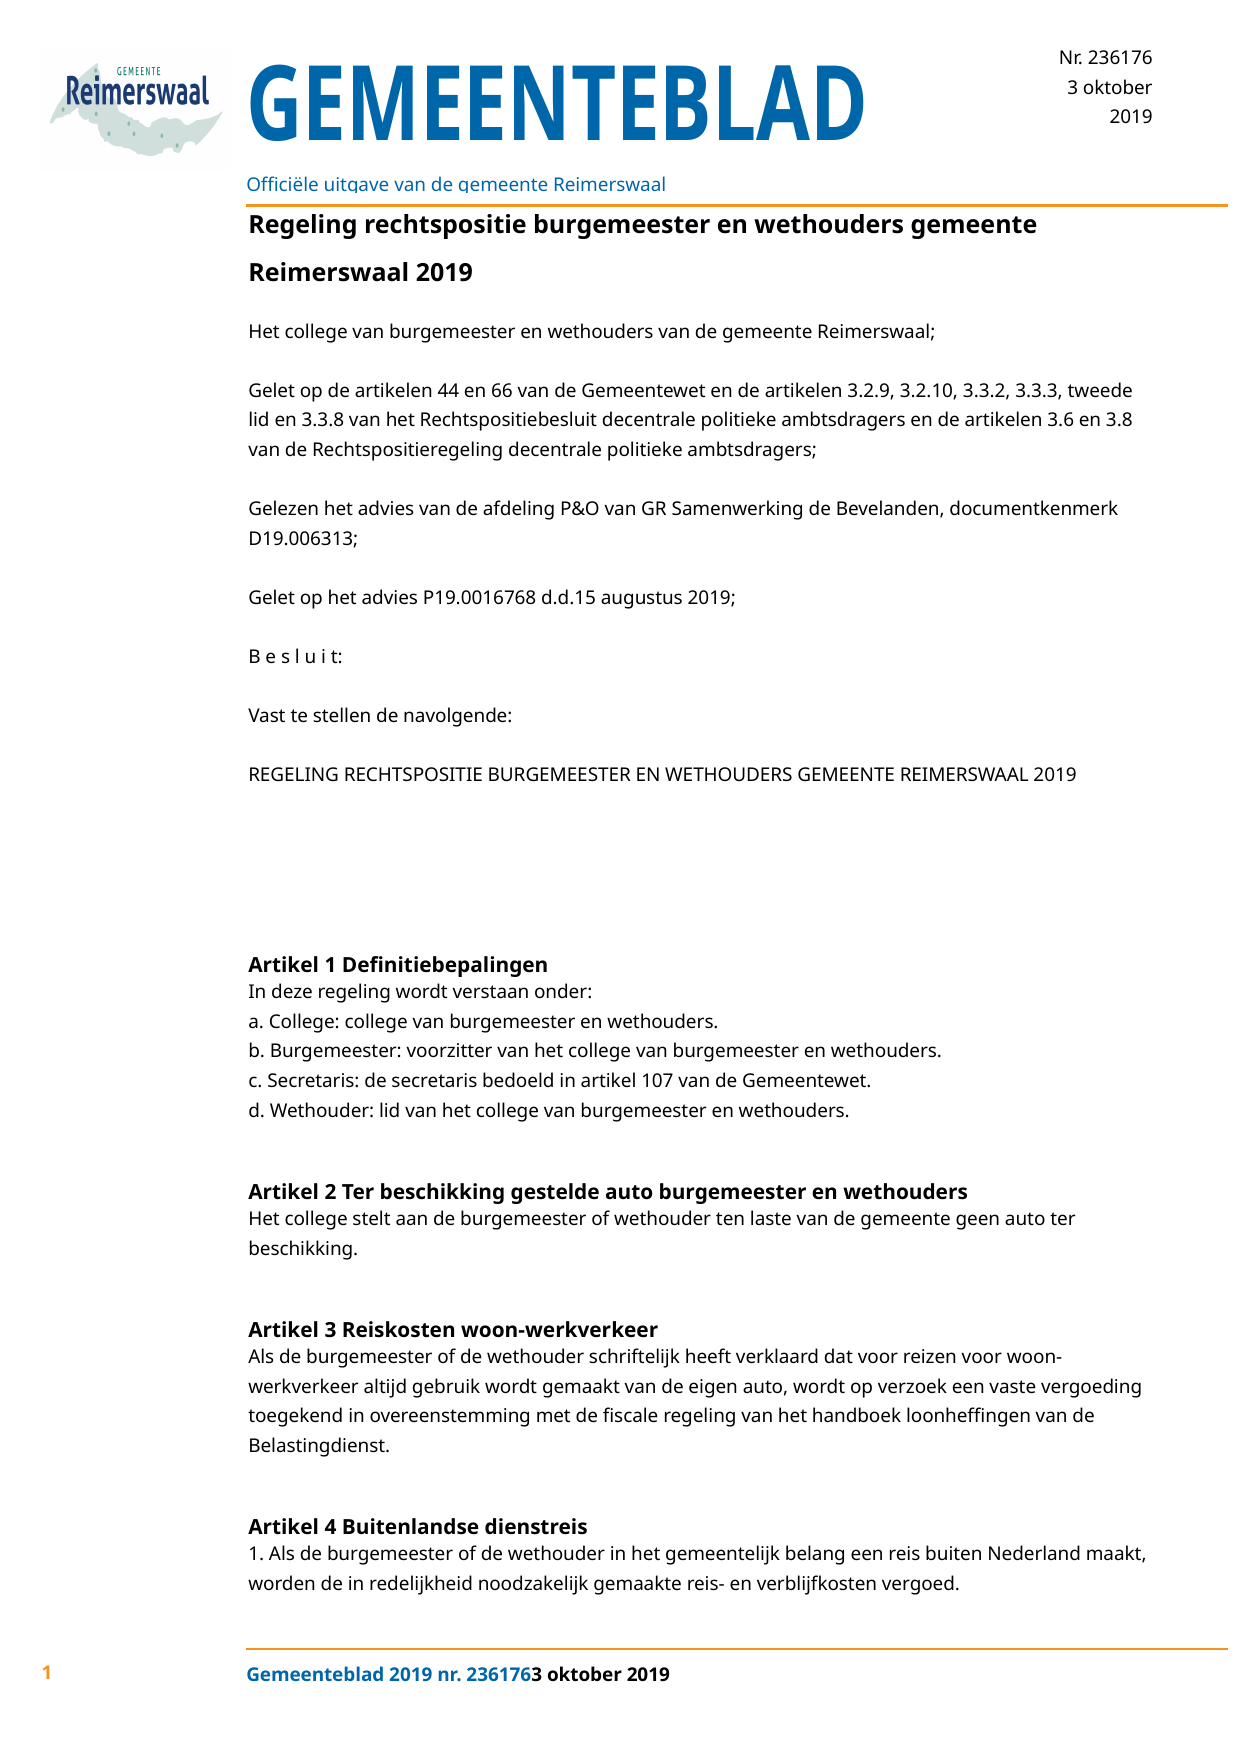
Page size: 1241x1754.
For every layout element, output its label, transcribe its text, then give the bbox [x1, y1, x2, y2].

text Regeling rechtspositie burgemeester en wethouders gemeente Reimerswaal 2019 [248, 207, 1152, 288]
text 1. Als de burgemeester of de wethouder in het gemeentelijk belang een reis buiten Nederland maakt, worden de in redelijkheid noodzakelijk gemaakte reis- en verblijfkosten vergoed. [248, 1541, 1152, 1596]
text Vast te stellen de navolgende: [248, 702, 1152, 728]
text Artikel 4 Buitenlandse dienstreis [248, 1512, 1152, 1541]
text Artikel 1 Definitiebepalingen [248, 950, 1152, 978]
text b. Burgemeester: voorzitter van het college van burgemeester en wethouders. [248, 1038, 1152, 1063]
text d. Wethouder: lid van het college van burgemeester en wethouders. [248, 1097, 1152, 1123]
text Artikel 3 Reiskosten woon-werkverkeer [248, 1315, 1152, 1343]
text Gelezen het advies van de afdeling P&O van GR Samenwerking de Bevelanden, documentkenmerk D19.006313; [248, 495, 1152, 551]
text Artikel 2 Ter beschikking gestelde auto burgemeester en wethouders [248, 1177, 1152, 1205]
text Als de burgemeester of de wethouder schriftelijk heeft verklaard dat voor reizen voor woon-werkverkeer altijd gebruik wordt gemaakt van de eigen auto, wordt op verzoek een vaste vergoeding toegekend in overeenstemming met de fiscale regeling van het handboek loonheffingen van de Belastingdienst. [248, 1343, 1152, 1458]
text a. College: college van burgemeester en wethouders. [248, 1008, 1152, 1034]
text In deze regeling wordt verstaan onder: [248, 978, 1152, 1004]
text B e s l u i t: [248, 643, 1152, 669]
text Het college stelt aan de burgemeester of wethouder ten laste van de gemeente geen auto ter beschikking. [248, 1205, 1152, 1261]
text Gelet op het advies P19.0016768 d.d.15 augustus 2019; [248, 584, 1152, 610]
text c. Secretaris: de secretaris bedoeld in artikel 107 van de Gemeentewet. [248, 1067, 1152, 1093]
text REGELING RECHTSPOSITIE BURGEMEESTER EN WETHOUDERS GEMEENTE REIMERSWAAL 2019 [248, 762, 1152, 787]
text Het college van burgemeester en wethouders van de gemeente Reimerswaal; [248, 318, 1152, 344]
picture [41, 47, 231, 172]
text Gelet op de artikelen 44 en 66 van de Gemeentewet en de artikelen 3.2.9, 3.2.10, 3.3.2, 3.3.3, tweede lid en 3.3.8 van het Rechtspositiebesluit decentrale politieke ambtsdragers en de artikelen 3.6 en 3.8 van de Rechtspositieregeling decentrale politieke ambtsdragers; [248, 377, 1152, 462]
